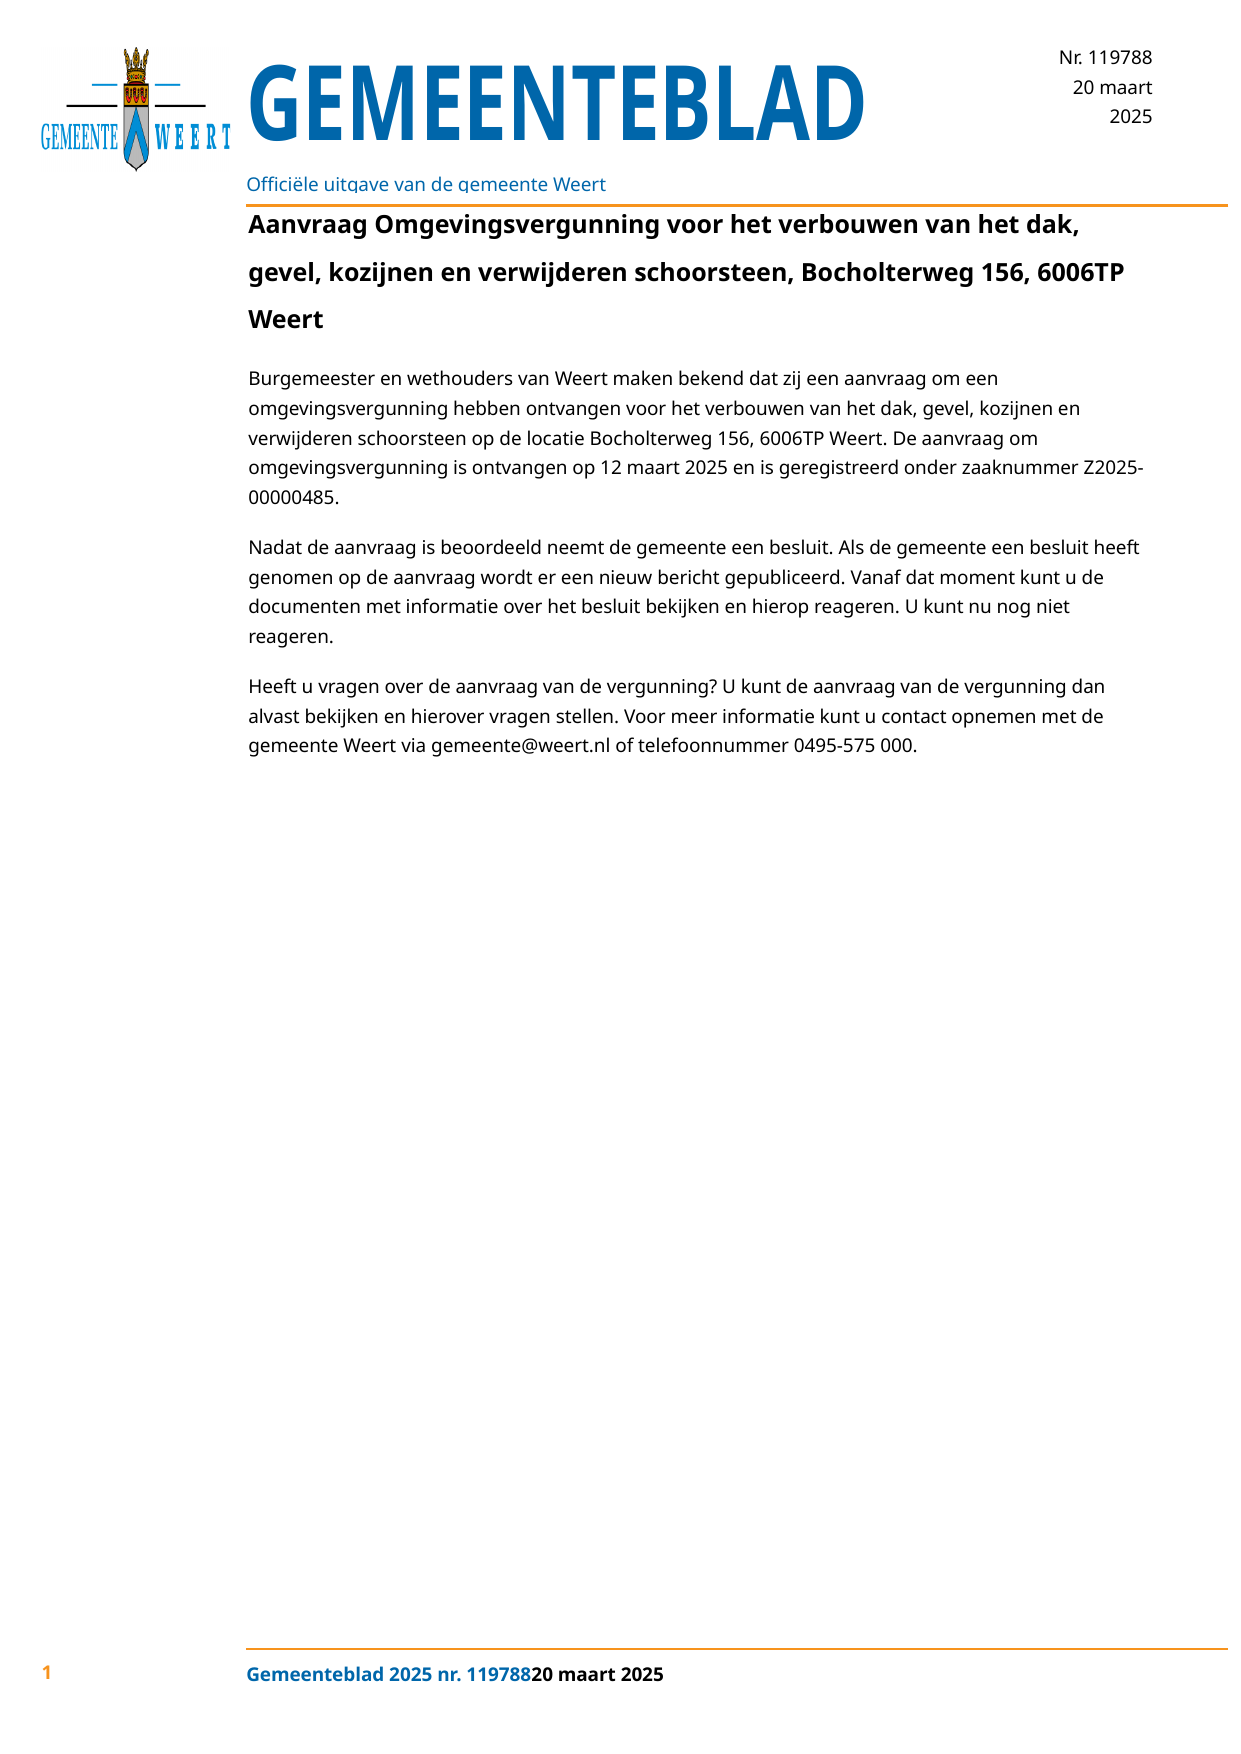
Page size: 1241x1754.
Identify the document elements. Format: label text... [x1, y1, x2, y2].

picture [41, 47, 231, 172]
text Heeft u vragen over de aanvraag van de vergunning? U kunt de aanvraag van de vergunning dan alvast bekijken en hierover vragen stellen. Voor meer informatie kunt u contact opnemen met de gemeente Weert via gemeente@weert.nl of telefoonnummer 0495-575 000. [248, 673, 1152, 758]
text Burgemeester en wethouders van Weert maken bekend dat zij een aanvraag om een omgevingsvergunning hebben ontvangen voor het verbouwen van het dak, gevel, kozijnen en verwijderen schoorsteen op de locatie Bocholterweg 156, 6006TP Weert. De aanvraag om omgevingsvergunning is ontvangen op 12 maart 2025 en is geregistreerd onder zaaknummer Z2025-00000485. [248, 366, 1152, 509]
text Nadat de aanvraag is beoordeeld neemt de gemeente een besluit. Als de gemeente een besluit heeft genomen op de aanvraag wordt er een nieuw bericht gepubliceerd. Vanaf dat moment kunt u de documenten met informatie over het besluit bekijken en hierop reageren. U kunt nu nog niet reageren. [248, 534, 1152, 649]
text Aanvraag Omgevingsvergunning voor het verbouwen van het dak, gevel, kozijnen en verwijderen schoorsteen, Bocholterweg 156, 6006TP Weert [248, 207, 1152, 336]
